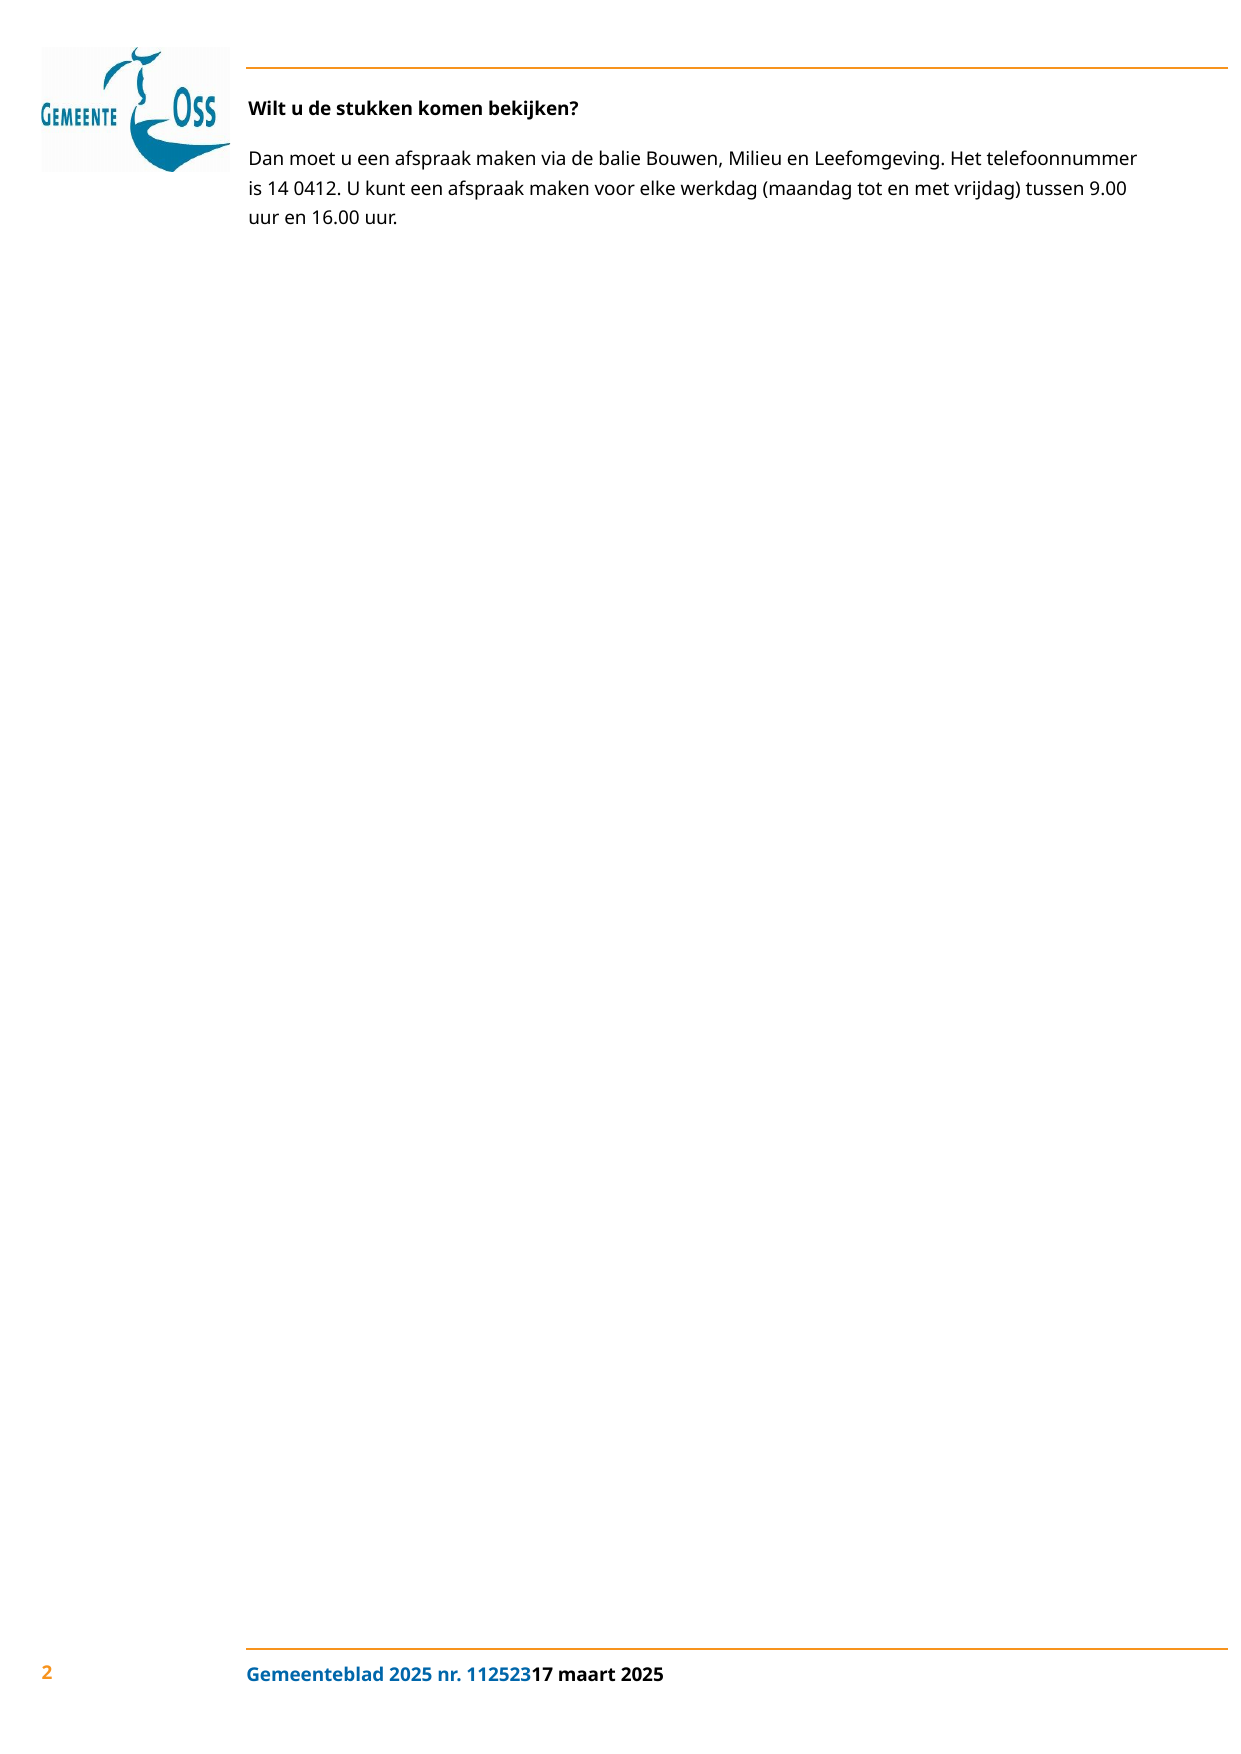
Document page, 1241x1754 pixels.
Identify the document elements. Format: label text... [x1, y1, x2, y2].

text Dan moet u een afspraak maken via de balie Bouwen, Milieu en Leefomgeving. Het telefoonnummer is 14 0412. U kunt een afspraak maken voor elke werkdag (maandag tot en met vrijdag) tussen 9.00 uur en 16.00 uur. [248, 145, 1152, 230]
text Wilt u de stukken komen bekijken? [248, 95, 1152, 121]
picture [41, 47, 231, 172]
